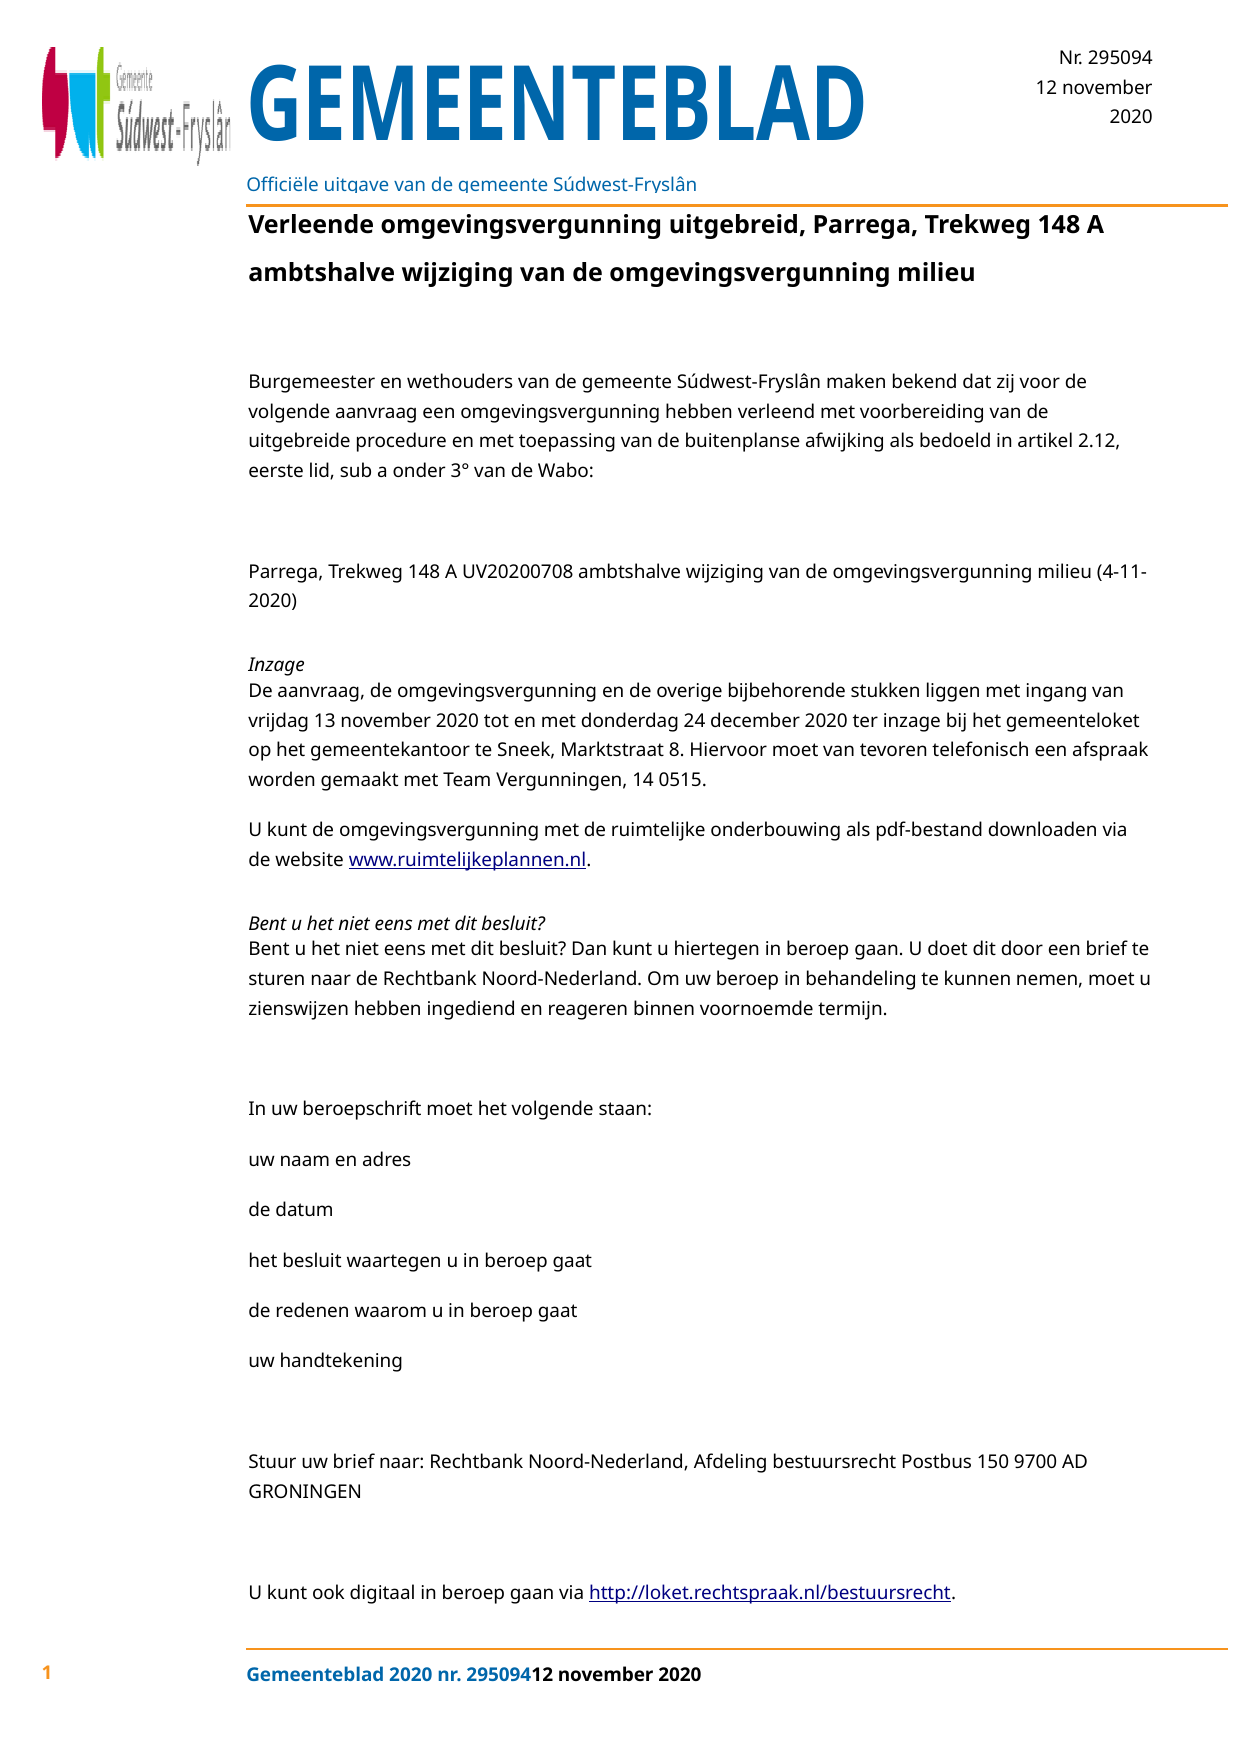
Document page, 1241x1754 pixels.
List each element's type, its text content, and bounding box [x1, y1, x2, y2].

text De aanvraag, de omgevingsvergunning en de overige bijbehorende stukken liggen met ingang van vrijdag 13 november 2020 tot en met donderdag 24 december 2020 ter inzage bij het gemeenteloket op het gemeentekantoor te Sneek, Marktstraat 8. Hiervoor moet van tevoren telefonisch een afspraak worden gemaakt met Team Vergunningen, 14 0515. [248, 677, 1152, 792]
text Verleende omgevingsvergunning uitgebreid, Parrega, Trekweg 148 A ambtshalve wijziging van de omgevingsvergunning milieu [248, 207, 1152, 288]
text In uw beroepschrift moet het volgende staan: [248, 1096, 1152, 1121]
text U kunt ook digitaal in beroep gaan via http://loket.rechtspraak.nl/bestuursrecht. [248, 1579, 1152, 1605]
picture [41, 47, 231, 172]
text Burgemeester en wethouders van de gemeente Súdwest-Fryslân maken bekend dat zij voor de volgende aanvraag een omgevingsvergunning hebben verleend met voorbereiding van de uitgebreide procedure en met toepassing van de buitenplanse afwijking als bedoeld in artikel 2.12, eerste lid, sub a onder 3° van de Wabo: [248, 368, 1152, 483]
text U kunt de omgevingsvergunning met de ruimtelijke onderbouwing als pdf-bestand downloaden via de website www.ruimtelijkeplannen.nl. [248, 816, 1152, 872]
text Parrega, Trekweg 148 A UV20200708 ambtshalve wijziging van de omgevingsvergunning milieu (4-11-2020) [248, 558, 1152, 613]
text uw handtekening [248, 1348, 1152, 1373]
text uw naam en adres [248, 1146, 1152, 1172]
text Bent u het niet eens met dit besluit? Dan kunt u hiertegen in beroep gaan. U doet dit door een brief te sturen naar de Rechtbank Noord-Nederland. Om uw beroep in behandeling te kunnen nemen, moet u zienswijzen hebben ingediend en reageren binnen voornoemde termijn. [248, 936, 1152, 1021]
text Inzage [248, 651, 1152, 677]
text de redenen waarom u in beroep gaat [248, 1297, 1152, 1323]
text de datum [248, 1196, 1152, 1222]
text Bent u het niet eens met dit besluit? [248, 910, 1152, 936]
text het besluit waartegen u in beroep gaat [248, 1247, 1152, 1273]
text Stuur uw brief naar: Rechtbank Noord-Nederland, Afdeling bestuursrecht Postbus 150 9700 AD GRONINGEN [248, 1448, 1152, 1504]
